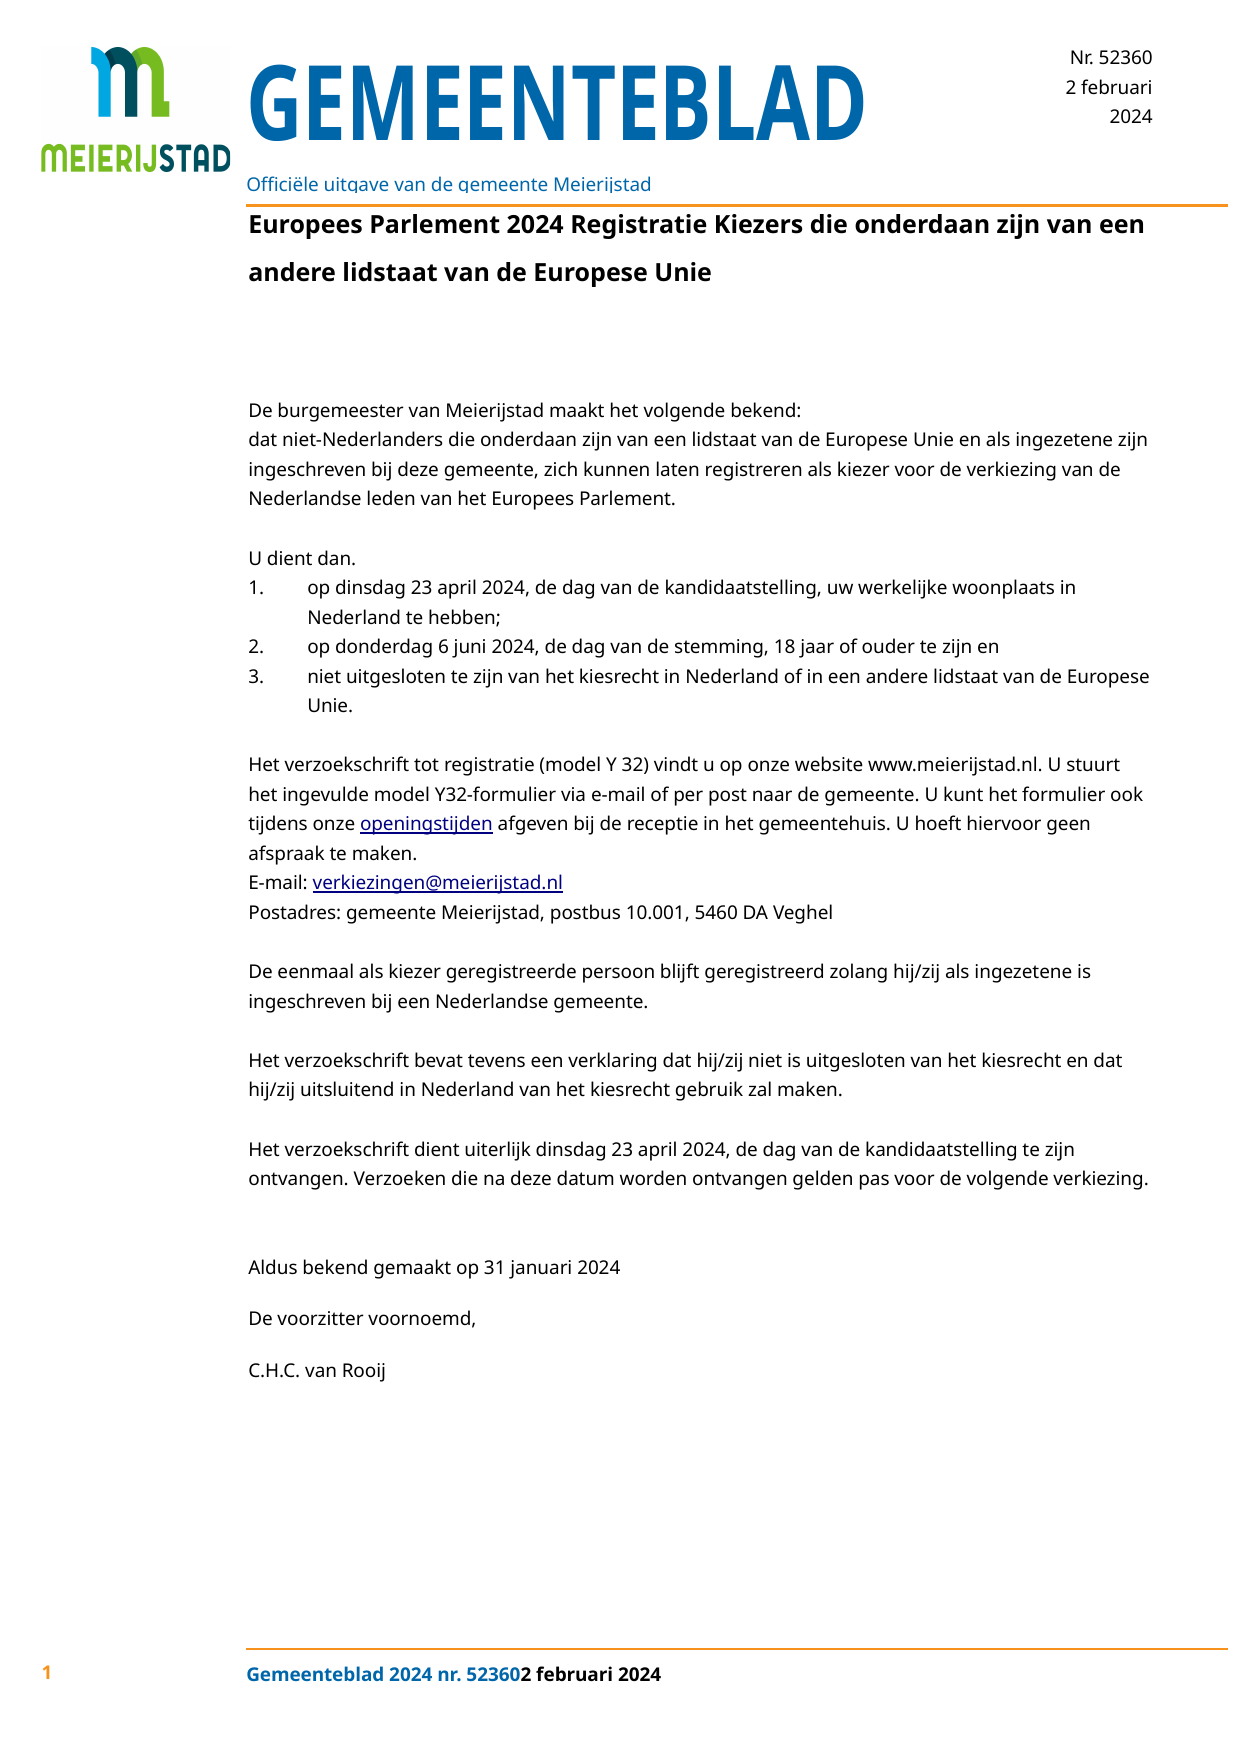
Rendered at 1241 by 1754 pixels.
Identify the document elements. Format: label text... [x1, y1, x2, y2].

text Het verzoekschrift tot registratie (model Y 32) vindt u op onze website www.meierijstad.nl. U stuurt het ingevulde model Y32-formulier via e-mail of per post naar de gemeente. U kunt het formulier ook tijdens onze openingstijden afgeven bij de receptie in het gemeentehuis. U hoeft hiervoor geen afspraak te maken. [248, 751, 1152, 866]
table_header op dinsdag 23 april 2024, de dag van de kandidaatstelling, uw werkelijke woonplaats in Nederland te hebben; op donderdag 6 juni 2024, de dag van de stemming, 18 jaar of ouder te zijn en niet uitgesloten te zijn van het kiesrecht in Nederland of in een andere lidstaat van de Europese Unie. [248, 574, 1152, 718]
text dat niet-Nederlanders die onderdaan zijn van een lidstaat van de Europese Unie en als ingezetene zijn ingeschreven bij deze gemeente, zich kunnen laten registreren als kiezer voor de verkiezing van de Nederlandse leden van het Europees Parlement. [248, 426, 1152, 511]
text Het verzoekschrift bevat tevens een verklaring dat hij/zij niet is uitgesloten van het kiesrecht en dat hij/zij uitsluitend in Nederland van het kiesrecht gebruik zal maken. [248, 1047, 1152, 1102]
text Aldus bekend gemaakt op 31 januari 2024 [248, 1254, 1152, 1280]
text De voorzitter voornoemd, [248, 1306, 1152, 1331]
text E-mail: verkiezingen@meierijstad.nl [248, 869, 1152, 895]
text De burgemeester van Meierijstad maakt het volgende bekend: [248, 397, 1152, 422]
text Europees Parlement 2024 Registratie Kiezers die onderdaan zijn van een andere lidstaat van de Europese Unie [248, 207, 1152, 288]
text C.H.C. van Rooij [248, 1357, 1152, 1383]
text U dient dan. [248, 545, 1152, 570]
text Postadres: gemeente Meierijstad, postbus 10.001, 5460 DA Veghel [248, 899, 1152, 925]
text Het verzoekschrift dient uiterlijk dinsdag 23 april 2024, de dag van de kandidaatstelling te zijn ontvangen. Verzoeken die na deze datum worden ontvangen gelden pas voor de volgende verkiezing. [248, 1136, 1152, 1191]
picture [41, 47, 231, 172]
text De eenmaal als kiezer geregistreerde persoon blijft geregistreerd zolang hij/zij als ingezetene is ingeschreven bij een Nederlandse gemeente. [248, 958, 1152, 1014]
